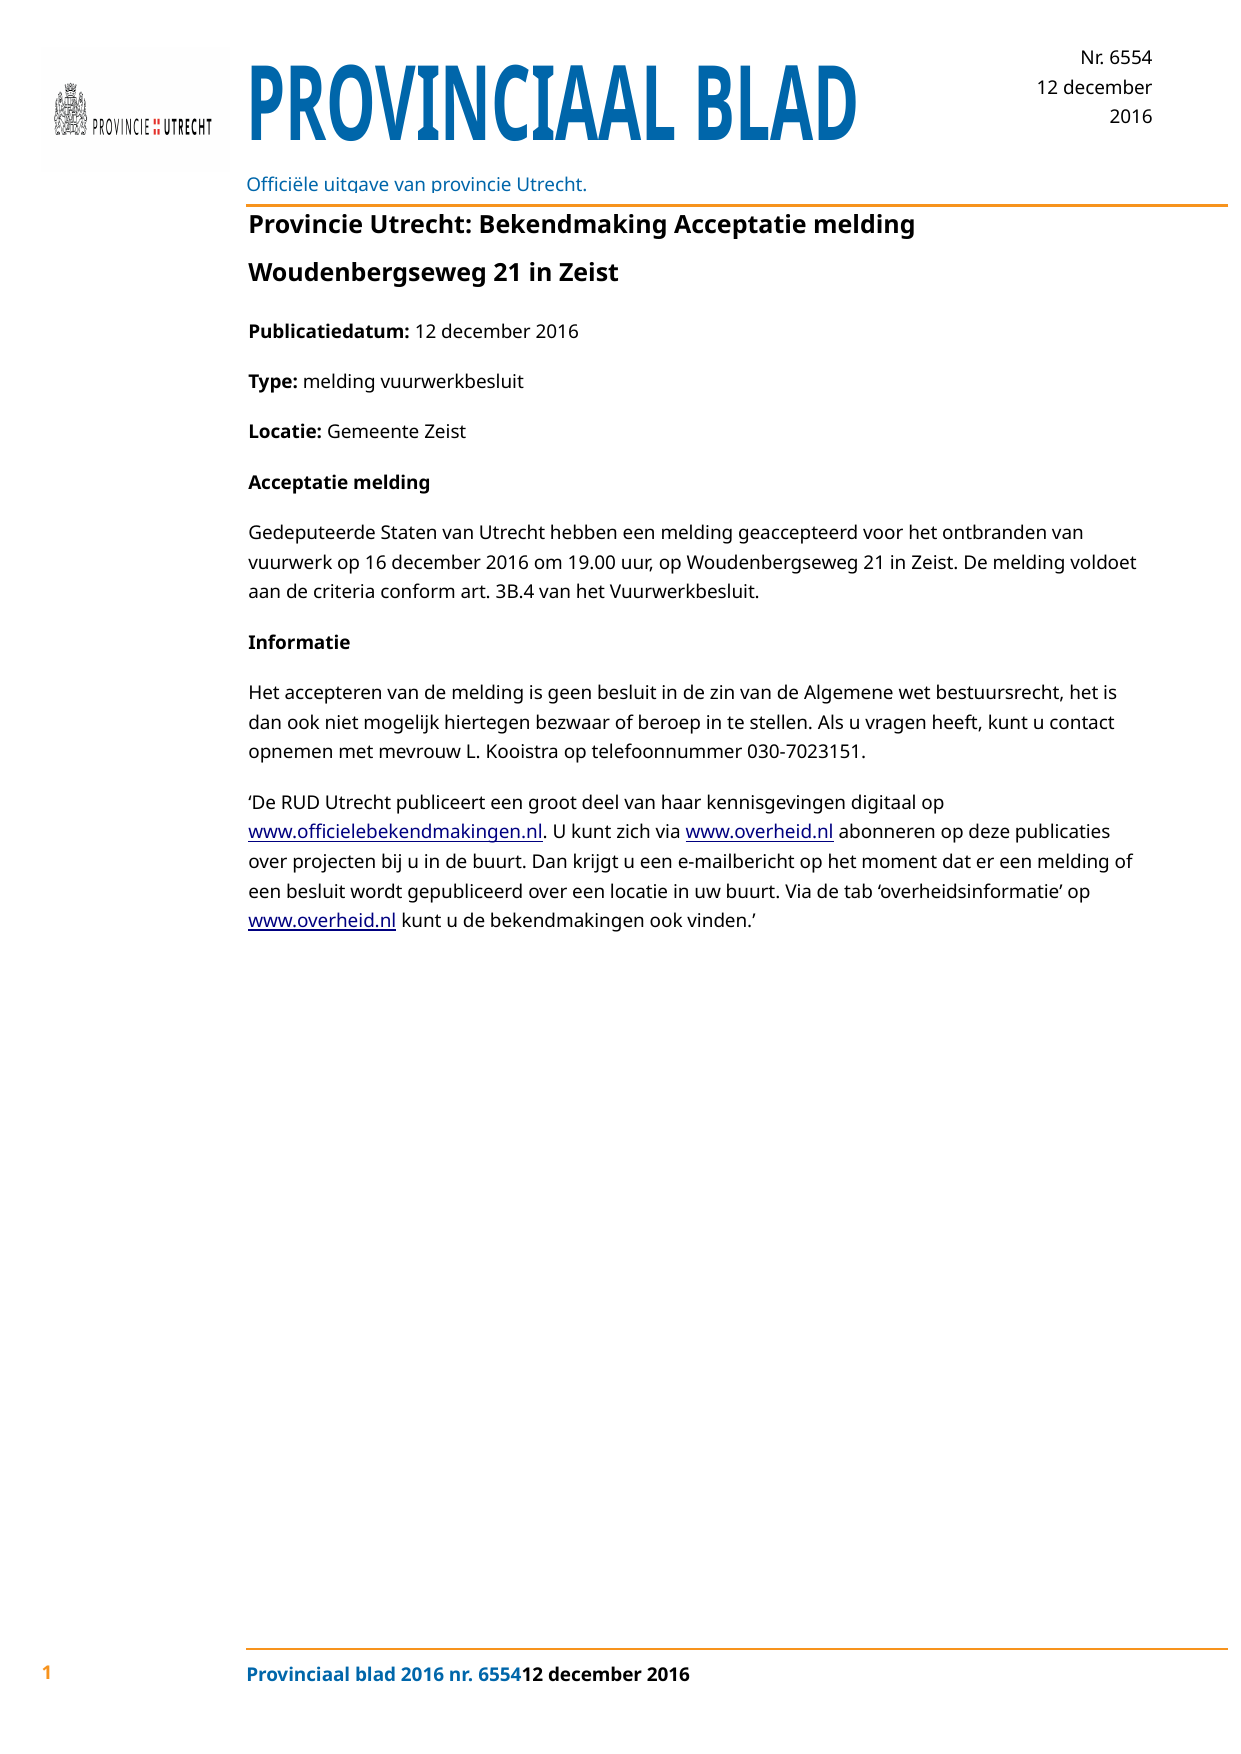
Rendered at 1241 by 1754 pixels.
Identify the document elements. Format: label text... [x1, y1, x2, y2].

text Provincie Utrecht: Bekendmaking Acceptatie melding Woudenbergseweg 21 in Zeist [248, 207, 1152, 288]
picture [41, 47, 231, 172]
text Informatie [248, 629, 1152, 655]
text Publicatiedatum: 12 december 2016 [248, 318, 1152, 344]
text Het accepteren van de melding is geen besluit in de zin van de Algemene wet bestuursrecht, het is dan ook niet mogelijk hiertegen bezwaar of beroep in te stellen. Als u vragen heeft, kunt u contact opnemen met mevrouw L. Kooistra op telefoonnummer 030-7023151. [248, 679, 1152, 764]
text Gedeputeerde Staten van Utrecht hebben een melding geaccepteerd voor het ontbranden van vuurwerk op 16 december 2016 om 19.00 uur, op Woudenbergseweg 21 in Zeist. De melding voldoet aan de criteria conform art. 3B.4 van het Vuurwerkbesluit. [248, 519, 1152, 604]
text Type: melding vuurwerkbesluit [248, 368, 1152, 394]
text Locatie: Gemeente Zeist [248, 419, 1152, 444]
text Acceptatie melding [248, 469, 1152, 495]
text ‘De RUD Utrecht publiceert een groot deel van haar kennisgevingen digitaal op www.officielebekendmakingen.nl. U kunt zich via www.overheid.nl abonneren op deze publicaties over projecten bij u in de buurt. Dan krijgt u een e-mailbericht op het moment dat er een melding of een besluit wordt gepubliceerd over een locatie in uw buurt. Via de tab ‘overheidsinformatie’ op www.overheid.nl kunt u de bekendmakingen ook vinden.’ [248, 789, 1152, 933]
